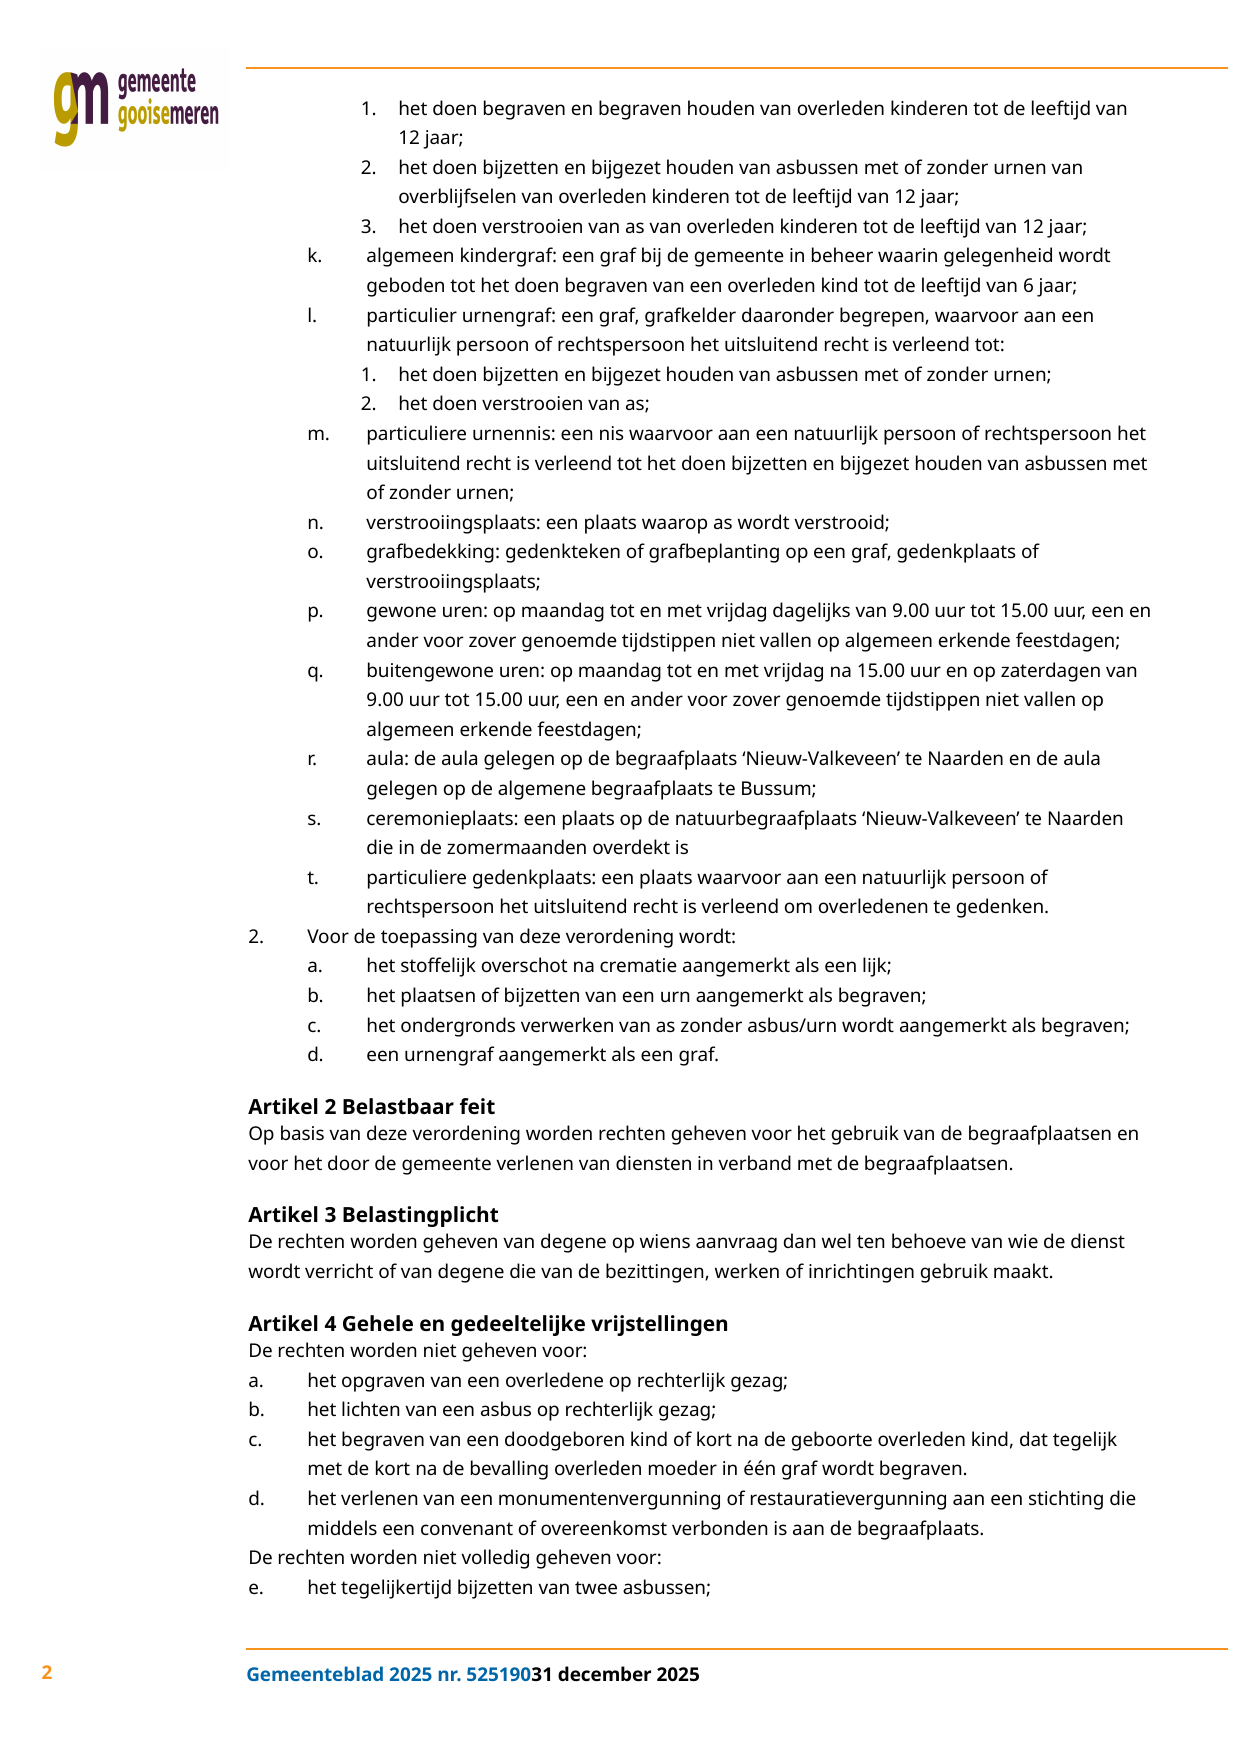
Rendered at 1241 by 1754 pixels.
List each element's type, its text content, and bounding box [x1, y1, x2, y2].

text Artikel 2 Belastbaar feit [248, 1092, 1152, 1120]
list het opgraven van een overledene op rechterlijk gezag; [248, 1367, 1152, 1392]
picture [41, 47, 231, 172]
list Voor de toepassing van deze verordening wordt: [248, 923, 1152, 949]
list grafbedekking: gedenkteken of grafbeplanting op een graf, gedenkplaats of verstrooiingsplaats; [307, 538, 1152, 594]
list het doen bijzetten en bijgezet houden van asbussen met of zonder urnen; [361, 361, 1152, 387]
text De rechten worden niet volledig geheven voor: [248, 1544, 1152, 1570]
list het doen bijzetten en bijgezet houden van asbussen met of zonder urnen van overblijfselen van overleden kinderen tot de leeftijd van 12 jaar; [361, 154, 1152, 209]
list het lichten van een asbus op rechterlijk gezag; [248, 1396, 1152, 1422]
list aula: de aula gelegen op de begraafplaats ‘Nieuw-Valkeveen’ te Naarden en de aula gelegen op de algemene begraafplaats te Bussum; [307, 746, 1152, 801]
list verstrooiingsplaats: een plaats waarop as wordt verstrooid; [307, 509, 1152, 535]
list het doen begraven en begraven houden van overleden kinderen tot de leeftijd van 12 jaar; [361, 95, 1152, 150]
text Op basis van deze verordening worden rechten geheven voor het gebruik van de begraafplaatsen en voor het door de gemeente verlenen van diensten in verband met de begraafplaatsen. [248, 1120, 1152, 1176]
text De rechten worden niet geheven voor: [248, 1337, 1152, 1363]
list het plaatsen of bijzetten van een urn aangemerkt als begraven; [307, 982, 1152, 1008]
text Artikel 3 Belastingplicht [248, 1200, 1152, 1229]
list particuliere urnennis: een nis waarvoor aan een natuurlijk persoon of rechtspersoon het uitsluitend recht is verleend tot het doen bijzetten en bijgezet houden van asbussen met of zonder urnen; [307, 420, 1152, 505]
list het tegelijkertijd bijzetten van twee asbussen; [248, 1574, 1152, 1599]
list het stoffelijk overschot na crematie aangemerkt als een lijk; [307, 953, 1152, 978]
text De rechten worden geheven van degene op wiens aanvraag dan wel ten behoeve van wie de dienst wordt verricht of van degene die van de bezittingen, werken of inrichtingen gebruik maakt. [248, 1229, 1152, 1284]
list particuliere gedenkplaats: een plaats waarvoor aan een natuurlijk persoon of rechtspersoon het uitsluitend recht is verleend om overledenen te gedenken. [307, 864, 1152, 919]
list een urnengraf aangemerkt als een graf. [307, 1041, 1152, 1067]
list het doen verstrooien van as; [361, 391, 1152, 416]
list het doen verstrooien van as van overleden kinderen tot de leeftijd van 12 jaar; [361, 213, 1152, 239]
text Artikel 4 Gehele en gedeeltelijke vrijstellingen [248, 1309, 1152, 1337]
list het begraven van een doodgeboren kind of kort na de geboorte overleden kind, dat tegelijk met de kort na de bevalling overleden moeder in één graf wordt begraven. [248, 1426, 1152, 1481]
list ceremonieplaats: een plaats op de natuurbegraafplaats ‘Nieuw-Valkeveen’ te Naarden die in de zomermaanden overdekt is [307, 805, 1152, 860]
list gewone uren: op maandag tot en met vrijdag dagelijks van 9.00 uur tot 15.00 uur, een en ander voor zover genoemde tijdstippen niet vallen op algemeen erkende feestdagen; [307, 598, 1152, 653]
list het ondergronds verwerken van as zonder asbus/urn wordt aangemerkt als begraven; [307, 1012, 1152, 1038]
list particulier urnengraf: een graf, grafkelder daaronder begrepen, waarvoor aan een natuurlijk persoon of rechtspersoon het uitsluitend recht is verleend tot: [307, 302, 1152, 357]
list algemeen kindergraf: een graf bij de gemeente in beheer waarin gelegenheid wordt geboden tot het doen begraven van een overleden kind tot de leeftijd van 6 jaar; [307, 243, 1152, 298]
list het verlenen van een monumentenvergunning of restauratievergunning aan een stichting die middels een convenant of overeenkomst verbonden is aan de begraafplaats. [248, 1485, 1152, 1540]
list buitengewone uren: op maandag tot en met vrijdag na 15.00 uur en op zaterdagen van 9.00 uur tot 15.00 uur, een en ander voor zover genoemde tijdstippen niet vallen op algemeen erkende feestdagen; [307, 657, 1152, 742]
